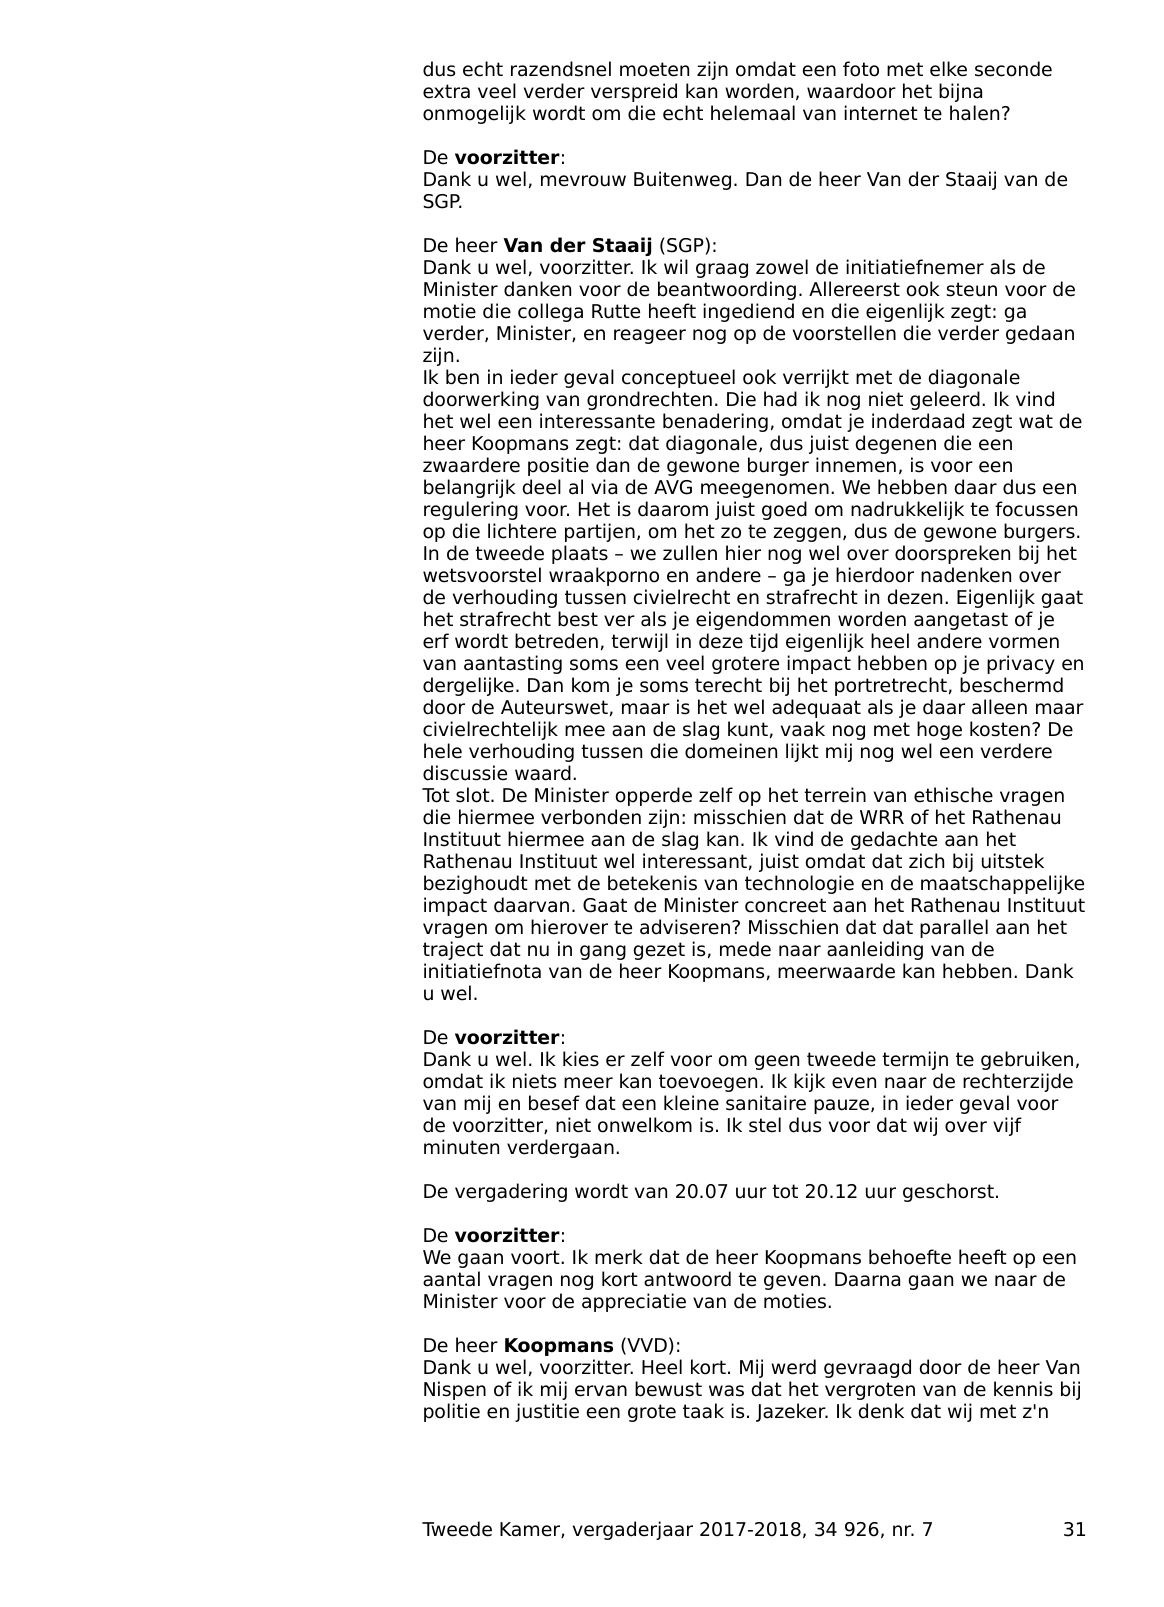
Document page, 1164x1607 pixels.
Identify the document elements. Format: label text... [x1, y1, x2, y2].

text Tot slot. De Minister opperde zelf op het terrein van ethische vragen die hiermee verbonden zijn: misschien dat de WRR of het Rathenau Instituut hiermee aan de slag kan. Ik vind de gedachte aan het Rathenau Instituut wel interessant, juist omdat dat zich bij uitstek bezighoudt met de betekenis van technologie en de maatschappelijke impact daarvan. Gaat de Minister concreet aan het Rathenau Instituut vragen om hierover te adviseren? Misschien dat dat parallel aan het traject dat nu in gang gezet is, mede naar aanleiding van de initiatiefnota van de heer Koopmans, meerwaarde kan hebben. Dank u wel. [422, 785, 1087, 1004]
text Dank u wel, voorzitter. Heel kort. Mij werd gevraagd door de heer Van Nispen of ik mij ervan bewust was dat het vergroten van de kennis bij politie en justitie een grote taak is. Jazeker. Ik denk dat wij met z'n [422, 1357, 1087, 1423]
text Dank u wel, mevrouw Buitenweg. Dan de heer Van der Staaij van de SGP. [422, 169, 1087, 213]
text De heer Van der Staaij (SGP): [422, 235, 1087, 257]
text De voorzitter: [422, 147, 1087, 169]
text Ik ben in ieder geval conceptueel ook verrijkt met de diagonale doorwerking van grondrechten. Die had ik nog niet geleerd. Ik vind het wel een interessante benadering, omdat je inderdaad zegt wat de heer Koopmans zegt: dat diagonale, dus juist degenen die een zwaardere positie dan de gewone burger innemen, is voor een belangrijk deel al via de AVG meegenomen. We hebben daar dus een regulering voor. Het is daarom juist goed om nadrukkelijk te focussen op die lichtere partijen, om het zo te zeggen, dus de gewone burgers. [422, 367, 1087, 543]
text Dank u wel, voorzitter. Ik wil graag zowel de initiatiefnemer als de Minister danken voor de beantwoording. Allereerst ook steun voor de motie die collega Rutte heeft ingediend en die eigenlijk zegt: ga verder, Minister, en reageer nog op de voorstellen die verder gedaan zijn. [422, 257, 1087, 367]
text dus echt razendsnel moeten zijn omdat een foto met elke seconde extra veel verder verspreid kan worden, waardoor het bijna onmogelijk wordt om die echt helemaal van internet te halen? [422, 59, 1087, 125]
text De voorzitter: [422, 1027, 1087, 1049]
text In de tweede plaats – we zullen hier nog wel over doorspreken bij het wetsvoorstel wraakporno en andere – ga je hierdoor nadenken over de verhouding tussen civielrecht en strafrecht in dezen. Eigenlijk gaat het strafrecht best ver als je eigendommen worden aangetast of je erf wordt betreden, terwijl in deze tijd eigenlijk heel andere vormen van aantasting soms een veel grotere impact hebben op je privacy en dergelijke. Dan kom je soms terecht bij het portretrecht, beschermd door de Auteurswet, maar is het wel adequaat als je daar alleen maar civielrechtelijk mee aan de slag kunt, vaak nog met hoge kosten? De hele verhouding tussen die domeinen lijkt mij nog wel een verdere discussie waard. [422, 543, 1087, 785]
text De voorzitter: [422, 1225, 1087, 1247]
text De heer Koopmans (VVD): [422, 1335, 1087, 1357]
text We gaan voort. Ik merk dat de heer Koopmans behoefte heeft op een aantal vragen nog kort antwoord te geven. Daarna gaan we naar de Minister voor de appreciatie van de moties. [422, 1247, 1087, 1313]
text Dank u wel. Ik kies er zelf voor om geen tweede termijn te gebruiken, omdat ik niets meer kan toevoegen. Ik kijk even naar de rechterzijde van mij en besef dat een kleine sanitaire pauze, in ieder geval voor de voorzitter, niet onwelkom is. Ik stel dus voor dat wij over vijf minuten verdergaan. [422, 1049, 1087, 1159]
text De vergadering wordt van 20.07 uur tot 20.12 uur geschorst. [422, 1181, 1087, 1203]
